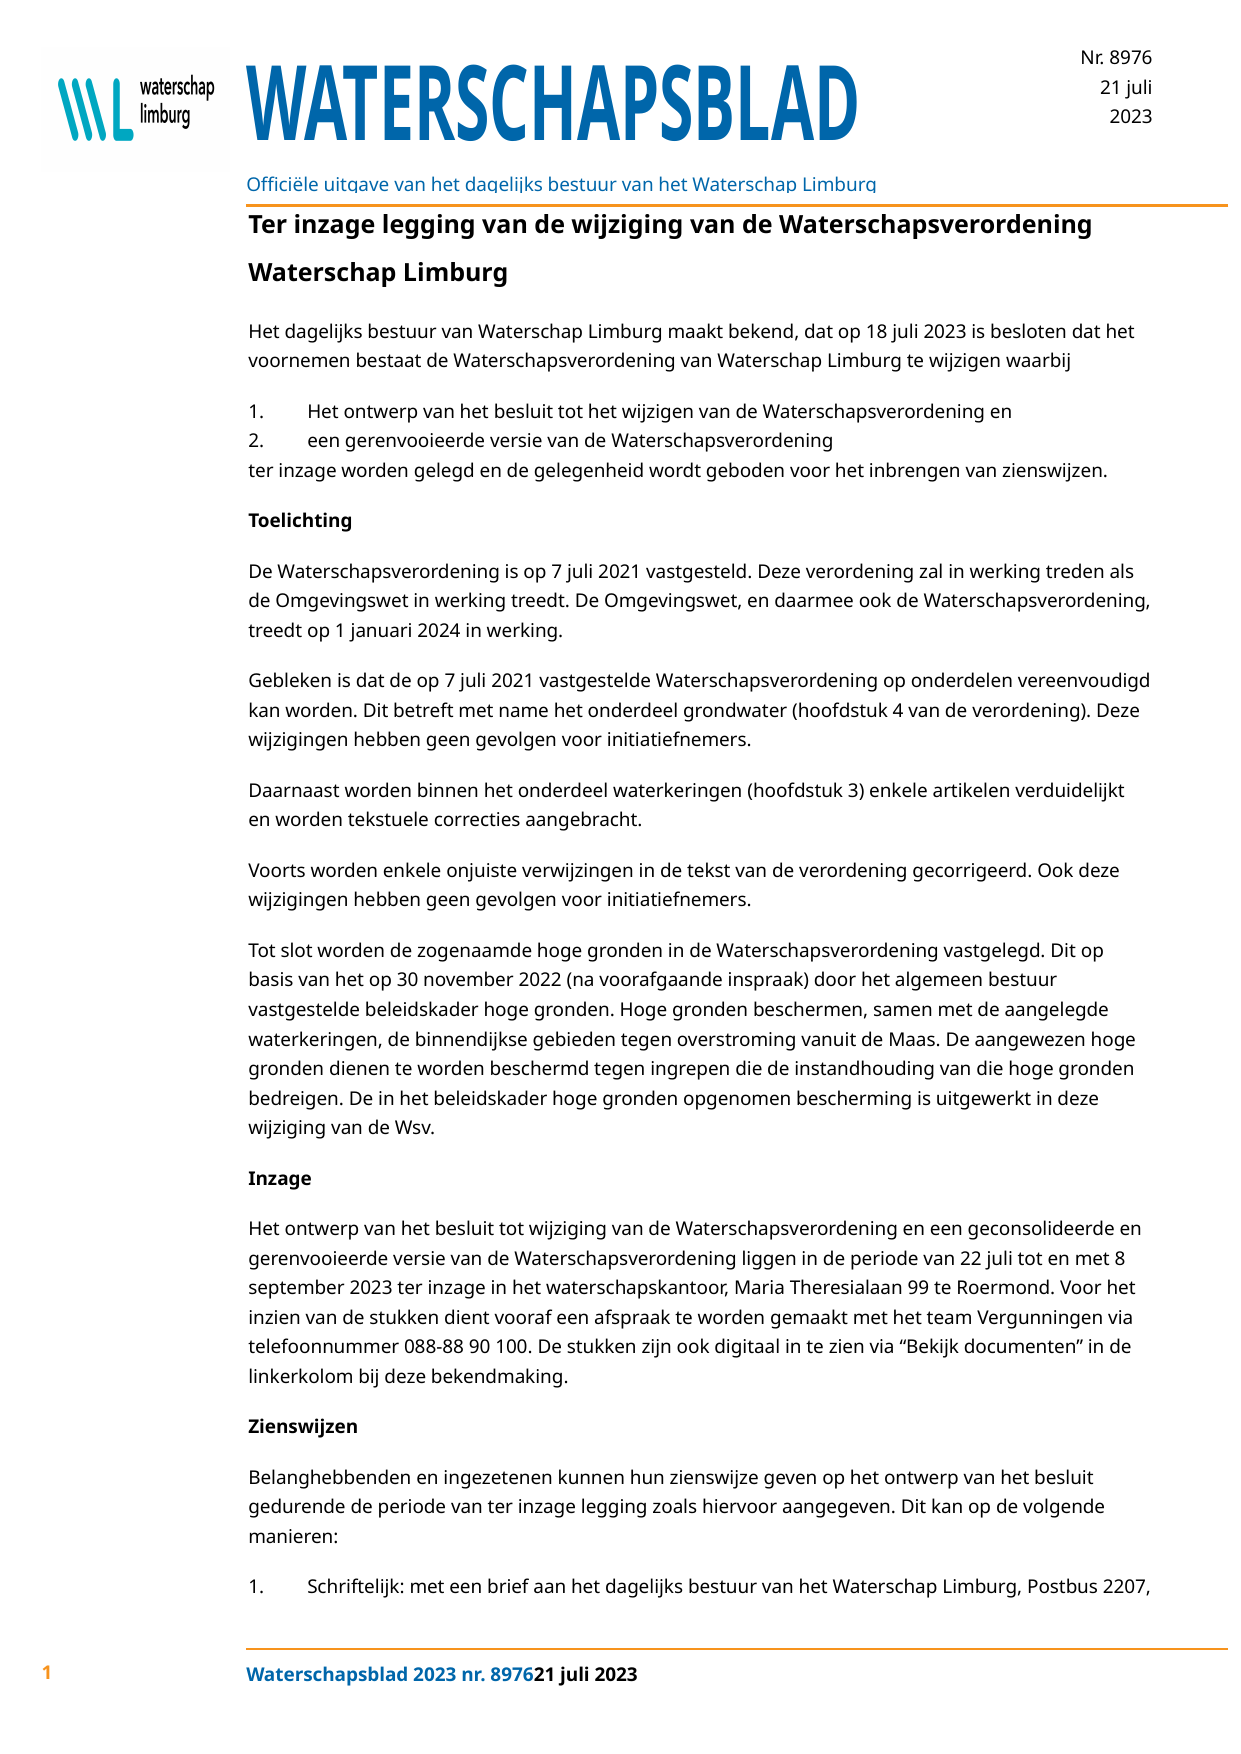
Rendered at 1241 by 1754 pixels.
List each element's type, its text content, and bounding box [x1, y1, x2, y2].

text De Waterschapsverordening is op 7 juli 2021 vastgesteld. Deze verordening zal in werking treden als de Omgevingswet in werking treedt. De Omgevingswet, en daarmee ook de Waterschapsverordening, treedt op 1 januari 2024 in werking. [248, 558, 1152, 643]
text Het ontwerp van het besluit tot wijziging van de Waterschapsverordening en een geconsolideerde en gerenvooieerde versie van de Waterschapsverordening liggen in de periode van 22 juli tot en met 8 september 2023 ter inzage in het waterschapskantoor, Maria Theresialaan 99 te Roermond. Voor het inzien van de stukken dient vooraf een afspraak te worden gemaakt met het team Vergunningen via telefoonnummer 088-88 90 100. De stukken zijn ook digitaal in te zien via “Bekijk documenten” in de linkerkolom bij deze bekendmaking. [248, 1215, 1152, 1389]
picture [41, 47, 231, 172]
text Gebleken is dat de op 7 juli 2021 vastgestelde Waterschapsverordening op onderdelen vereenvoudigd kan worden. Dit betreft met name het onderdeel grondwater (hoofdstuk 4 van de verordening). Deze wijzigingen hebben geen gevolgen voor initiatiefnemers. [248, 667, 1152, 752]
list een gerenvooieerde versie van de Waterschapsverordening [248, 427, 1152, 453]
text ter inzage worden gelegd en de gelegenheid wordt geboden voor het inbrengen van zienswijzen. [248, 457, 1152, 483]
text Het dagelijks bestuur van Waterschap Limburg maakt bekend, dat op 18 juli 2023 is besloten dat het voornemen bestaat de Waterschapsverordening van Waterschap Limburg te wijzigen waarbij [248, 318, 1152, 373]
text Ter inzage legging van de wijziging van de Waterschapsverordening Waterschap Limburg [248, 207, 1152, 288]
list Schriftelijk: met een brief aan het dagelijks bestuur van het Waterschap Limburg, Postbus 2207, [248, 1574, 1152, 1599]
text Belanghebbenden en ingezetenen kunnen hun zienswijze geven op het ontwerp van het besluit gedurende de periode van ter inzage legging zoals hiervoor aangegeven. Dit kan op de volgende manieren: [248, 1464, 1152, 1549]
text Inzage [248, 1165, 1152, 1191]
text Voorts worden enkele onjuiste verwijzingen in de tekst van de verordening gecorrigeerd. Ook deze wijzigingen hebben geen gevolgen voor initiatiefnemers. [248, 857, 1152, 912]
text Daarnaast worden binnen het onderdeel waterkeringen (hoofdstuk 3) enkele artikelen verduidelijkt en worden tekstuele correcties aangebracht. [248, 777, 1152, 832]
text Zienswijzen [248, 1414, 1152, 1439]
text Toelichting [248, 507, 1152, 533]
list Het ontwerp van het besluit tot het wijzigen van de Waterschapsverordening en [248, 398, 1152, 424]
text Tot slot worden de zogenaamde hoge gronden in de Waterschapsverordening vastgelegd. Dit op basis van het op 30 november 2022 (na voorafgaande inspraak) door het algemeen bestuur vastgestelde beleidskader hoge gronden. Hoge gronden beschermen, samen met de aangelegde waterkeringen, de binnendijkse gebieden tegen overstroming vanuit de Maas. De aangewezen hoge gronden dienen te worden beschermd tegen ingrepen die de instandhouding van die hoge gronden bedreigen. De in het beleidskader hoge gronden opgenomen bescherming is uitgewerkt in deze wijziging van de Wsv. [248, 937, 1152, 1140]
